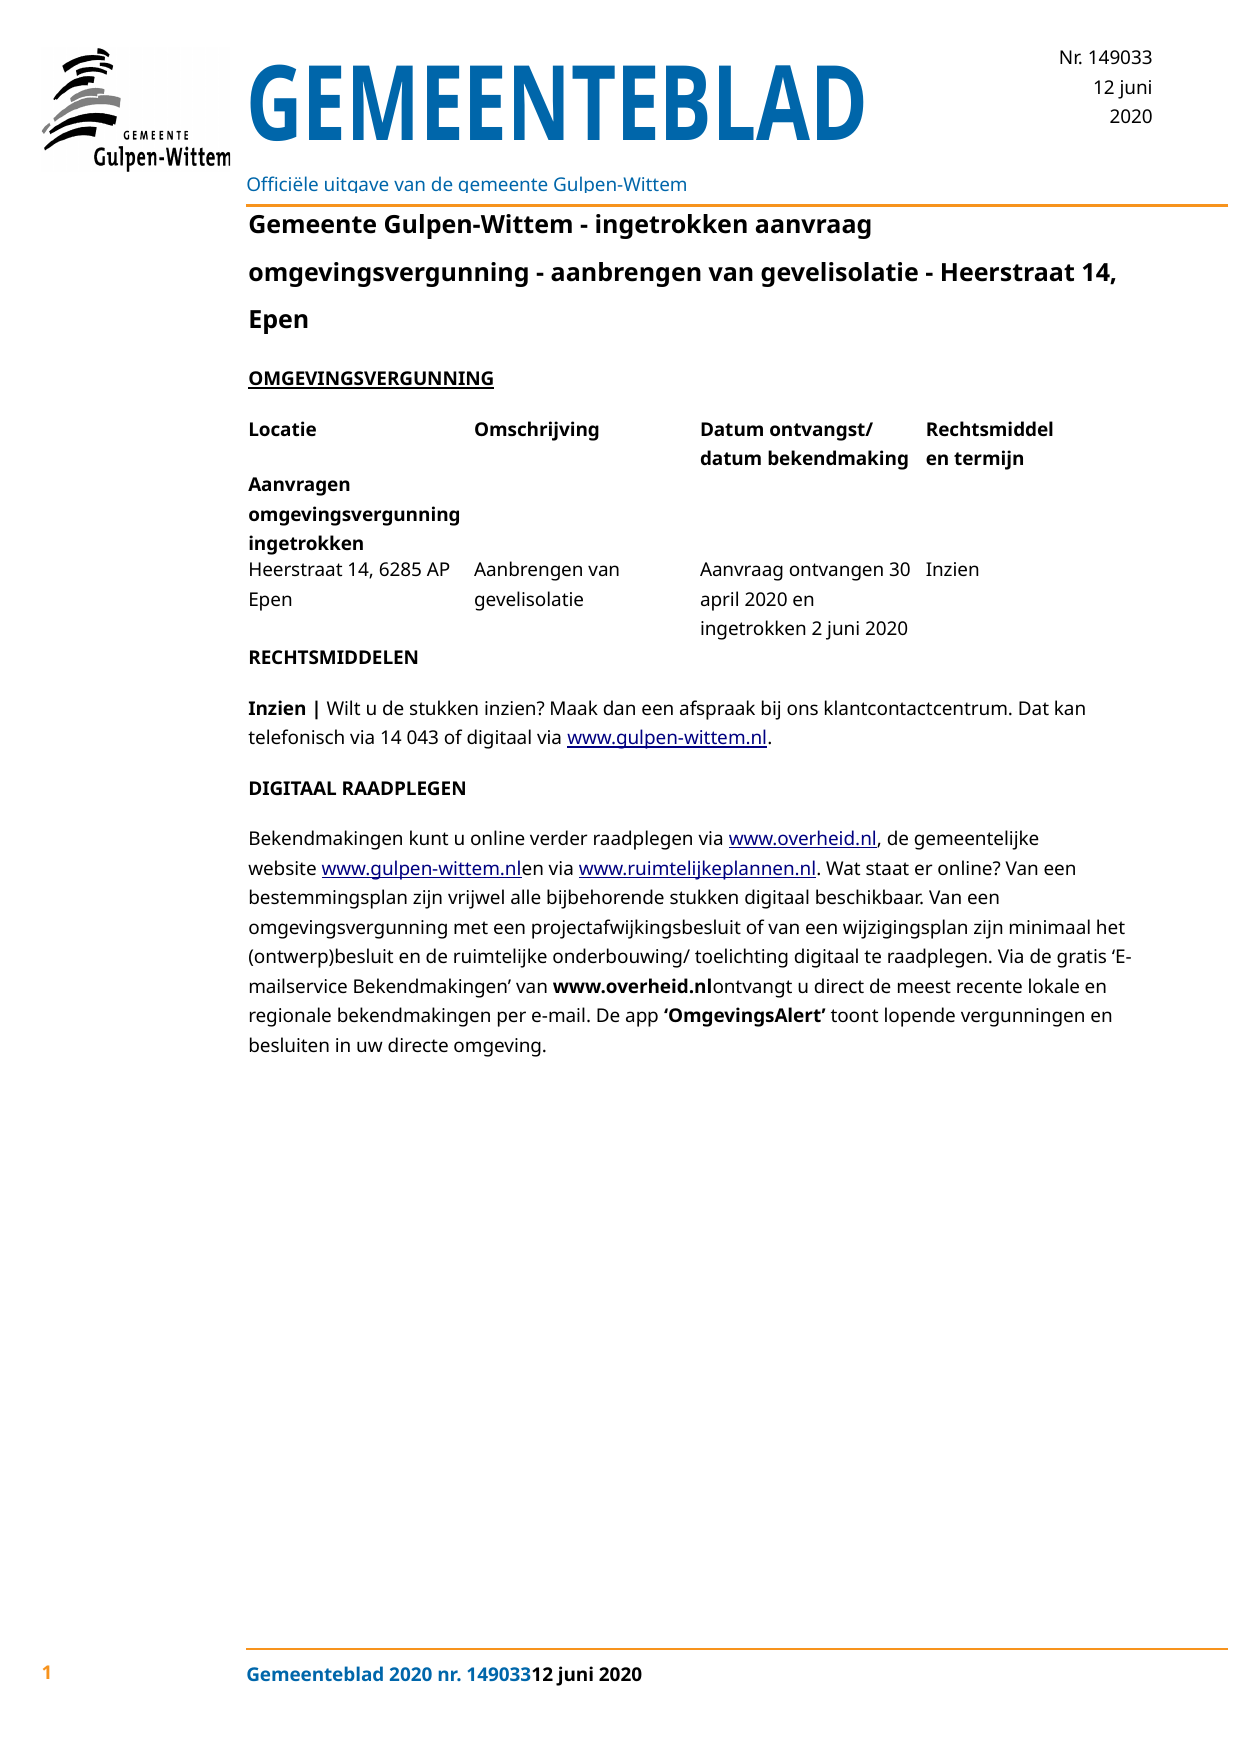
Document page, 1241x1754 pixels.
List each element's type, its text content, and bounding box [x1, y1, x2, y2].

text Inzien | Wilt u de stukken inzien? Maak dan een afspraak bij ons klantcontactcentrum. Dat kan telefonisch via 14 043 of digitaal via www.gulpen-wittem.nl. [248, 695, 1152, 750]
picture [41, 47, 231, 172]
text Bekendmakingen kunt u online verder raadplegen via www.overheid.nl, de gemeentelijke website www.gulpen-wittem.nlen via www.ruimtelijkeplannen.nl. Wat staat er online? Van een bestemmingsplan zijn vrijwel alle bijbehorende stukken digitaal beschikbaar. Van een omgevingsvergunning met een projectafwijkingsbesluit of van een wijzigingsplan zijn minimaal het (ontwerp)besluit en de ruimtelijke onderbouwing/ toelichting digitaal te raadplegen. Via de gratis ‘E-mailservice Bekendmakingen’ van www.overheid.nlontvangt u direct de meest recente lokale en regionale bekendmakingen per e-mail. De app ‘OmgevingsAlert’ toont lopende vergunningen en besluiten in uw directe omgeving. [248, 825, 1152, 1058]
text OMGEVINGSVERGUNNING [248, 366, 1152, 391]
table_header Omschrijving [474, 416, 700, 471]
table_cell Inzien [926, 556, 1152, 641]
table_cell Heerstraat 14, 6285 AP Epen [248, 556, 474, 641]
text Gemeente Gulpen-Wittem - ingetrokken aanvraag omgevingsvergunning - aanbrengen van gevelisolatie - Heerstraat 14, Epen [248, 207, 1152, 336]
table_cell [700, 471, 926, 556]
table_cell [474, 471, 700, 556]
table_header Rechtsmiddel en termijn [926, 416, 1152, 471]
table_cell Aanvragen omgevingsvergunning ingetrokken [248, 471, 474, 556]
text RECHTSMIDDELEN [248, 644, 1152, 670]
table_cell [926, 471, 1152, 556]
table_cell Aanbrengen van gevelisolatie [474, 556, 700, 641]
table_header Datum ontvangst/ datum bekendmaking [700, 416, 926, 471]
table_cell Aanvraag ontvangen 30 april 2020 en ingetrokken 2 juni 2020 [700, 556, 926, 641]
table_header Locatie [248, 416, 474, 471]
text DIGITAAL RAADPLEGEN [248, 775, 1152, 801]
